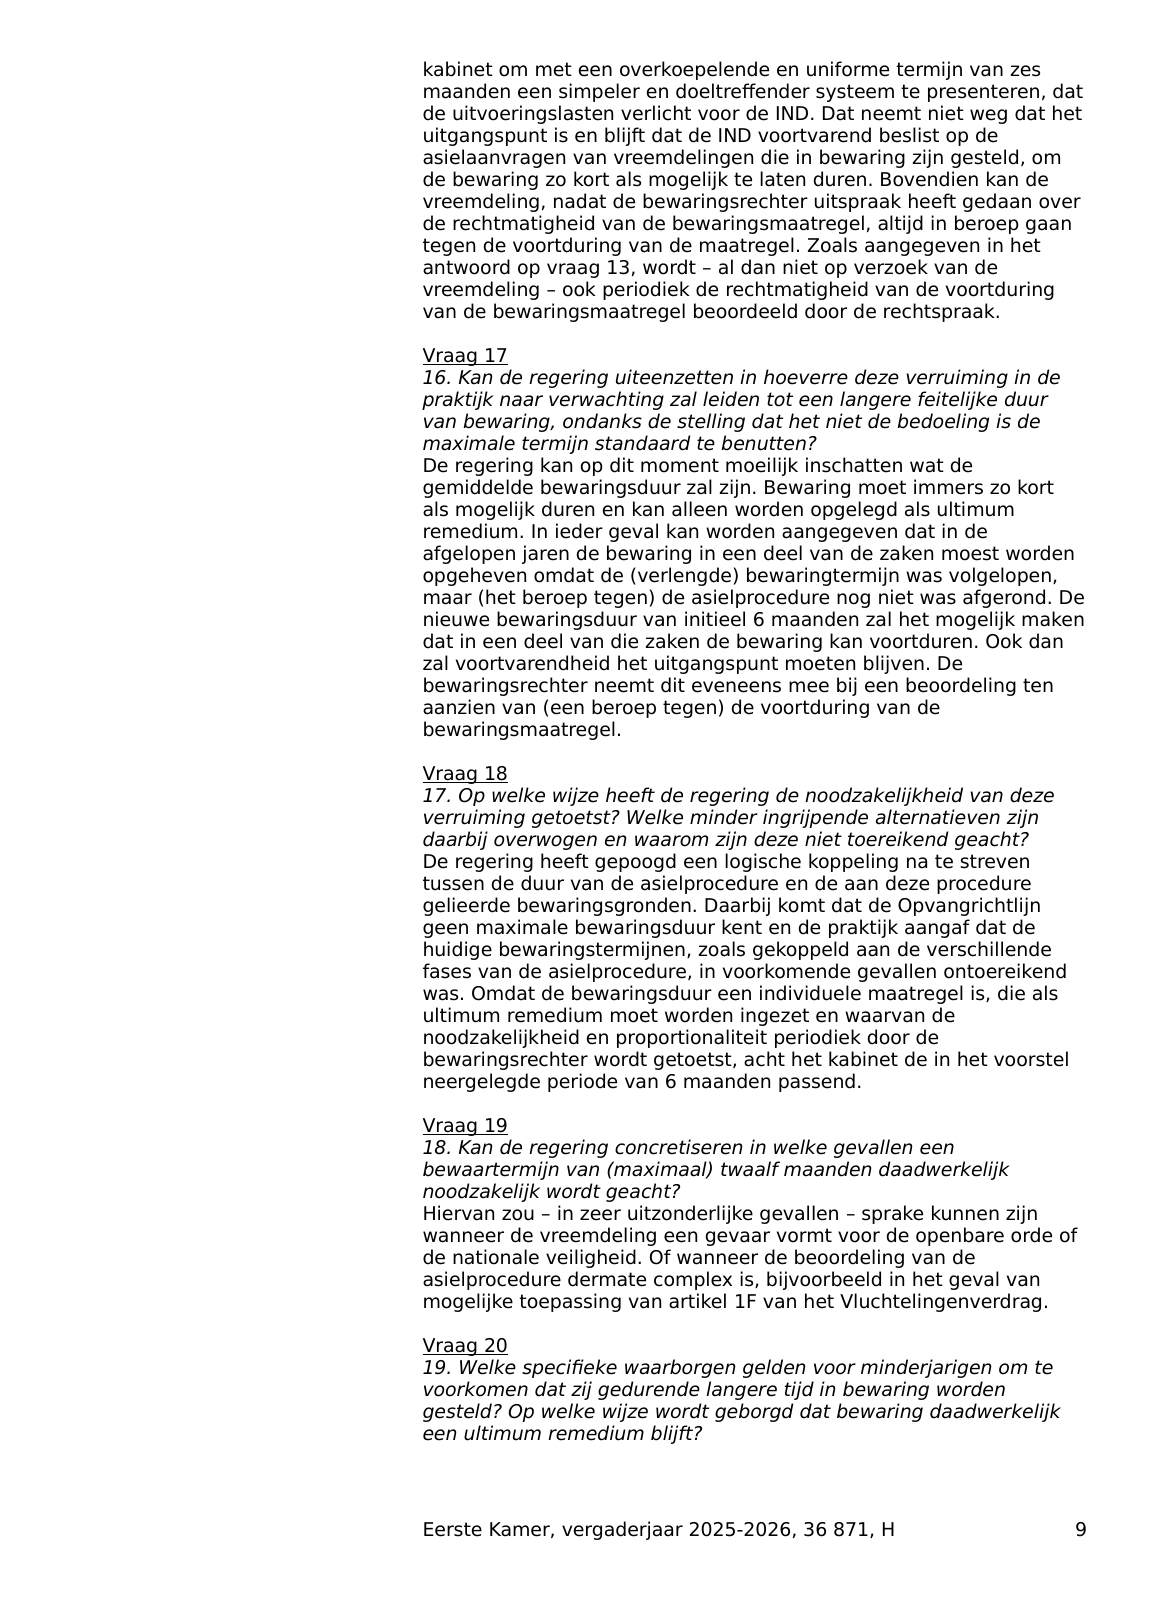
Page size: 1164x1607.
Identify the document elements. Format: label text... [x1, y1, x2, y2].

text De regering heeft gepoogd een logische koppeling na te streven tussen de duur van de asielprocedure en de aan deze procedure gelieerde bewaringsgronden. Daarbij komt dat de Opvangrichtlijn geen maximale bewaringsduur kent en de praktijk aangaf dat de huidige bewaringstermijnen, zoals gekoppeld aan de verschillende fases van de asielprocedure, in voorkomende gevallen ontoereikend was. Omdat de bewaringsduur een individuele maatregel is, die als ultimum remedium moet worden ingezet en waarvan de noodzakelijkheid en proportionaliteit periodiek door de bewaringsrechter wordt getoetst, acht het kabinet de in het voorstel neergelegde periode van 6 maanden passend. [422, 851, 1087, 1092]
text Vraag 17 [422, 345, 1087, 367]
text De regering kan op dit moment moeilijk inschatten wat de gemiddelde bewaringsduur zal zijn. Bewaring moet immers zo kort als mogelijk duren en kan alleen worden opgelegd als ultimum remedium. In ieder geval kan worden aangegeven dat in de afgelopen jaren de bewaring in een deel van de zaken moest worden opgeheven omdat de (verlengde) bewaringtermijn was volgelopen, maar (het beroep tegen) de asielprocedure nog niet was afgerond. De nieuwe bewaringsduur van initieel 6 maanden zal het mogelijk maken dat in een deel van die zaken de bewaring kan voortduren. Ook dan zal voortvarendheid het uitgangspunt moeten blijven. De bewaringsrechter neemt dit eveneens mee bij een beoordeling ten aanzien van (een beroep tegen) de voortduring van de bewaringsmaatregel. [422, 455, 1087, 741]
text Vraag 18 [422, 763, 1087, 785]
text 16. Kan de regering uiteenzetten in hoeverre deze verruiming in de praktijk naar verwachting zal leiden tot een langere feitelijke duur van bewaring, ondanks de stelling dat het niet de bedoeling is de maximale termijn standaard te benutten? [422, 367, 1087, 455]
text Vraag 19 [422, 1115, 1087, 1137]
text 18. Kan de regering concretiseren in welke gevallen een bewaartermijn van (maximaal) twaalf maanden daadwerkelijk noodzakelijk wordt geacht? [422, 1137, 1087, 1203]
text Hiervan zou – in zeer uitzonderlijke gevallen – sprake kunnen zijn wanneer de vreemdeling een gevaar vormt voor de openbare orde of de nationale veiligheid. Of wanneer de beoordeling van de asielprocedure dermate complex is, bijvoorbeeld in het geval van mogelijke toepassing van artikel 1F van het Vluchtelingenverdrag. [422, 1203, 1087, 1312]
text kabinet om met een overkoepelende en uniforme termijn van zes maanden een simpeler en doeltreffender systeem te presenteren, dat de uitvoeringslasten verlicht voor de IND. Dat neemt niet weg dat het uitgangspunt is en blijft dat de IND voortvarend beslist op de asielaanvragen van vreemdelingen die in bewaring zijn gesteld, om de bewaring zo kort als mogelijk te laten duren. Bovendien kan de vreemdeling, nadat de bewaringsrechter uitspraak heeft gedaan over de rechtmatigheid van de bewaringsmaatregel, altijd in beroep gaan tegen de voortduring van de maatregel. Zoals aangegeven in het antwoord op vraag 13, wordt – al dan niet op verzoek van de vreemdeling – ook periodiek de rechtmatigheid van de voortduring van de bewaringsmaatregel beoordeeld door de rechtspraak. [422, 59, 1087, 323]
text 19. Welke specifieke waarborgen gelden voor minderjarigen om te voorkomen dat zij gedurende langere tijd in bewaring worden gesteld? Op welke wijze wordt geborgd dat bewaring daadwerkelijk een ultimum remedium blijft? [422, 1357, 1087, 1444]
text 17. Op welke wijze heeft de regering de noodzakelijkheid van deze verruiming getoetst? Welke minder ingrijpende alternatieven zijn daarbij overwogen en waarom zijn deze niet toereikend geacht? [422, 785, 1087, 851]
text Vraag 20 [422, 1335, 1087, 1357]
